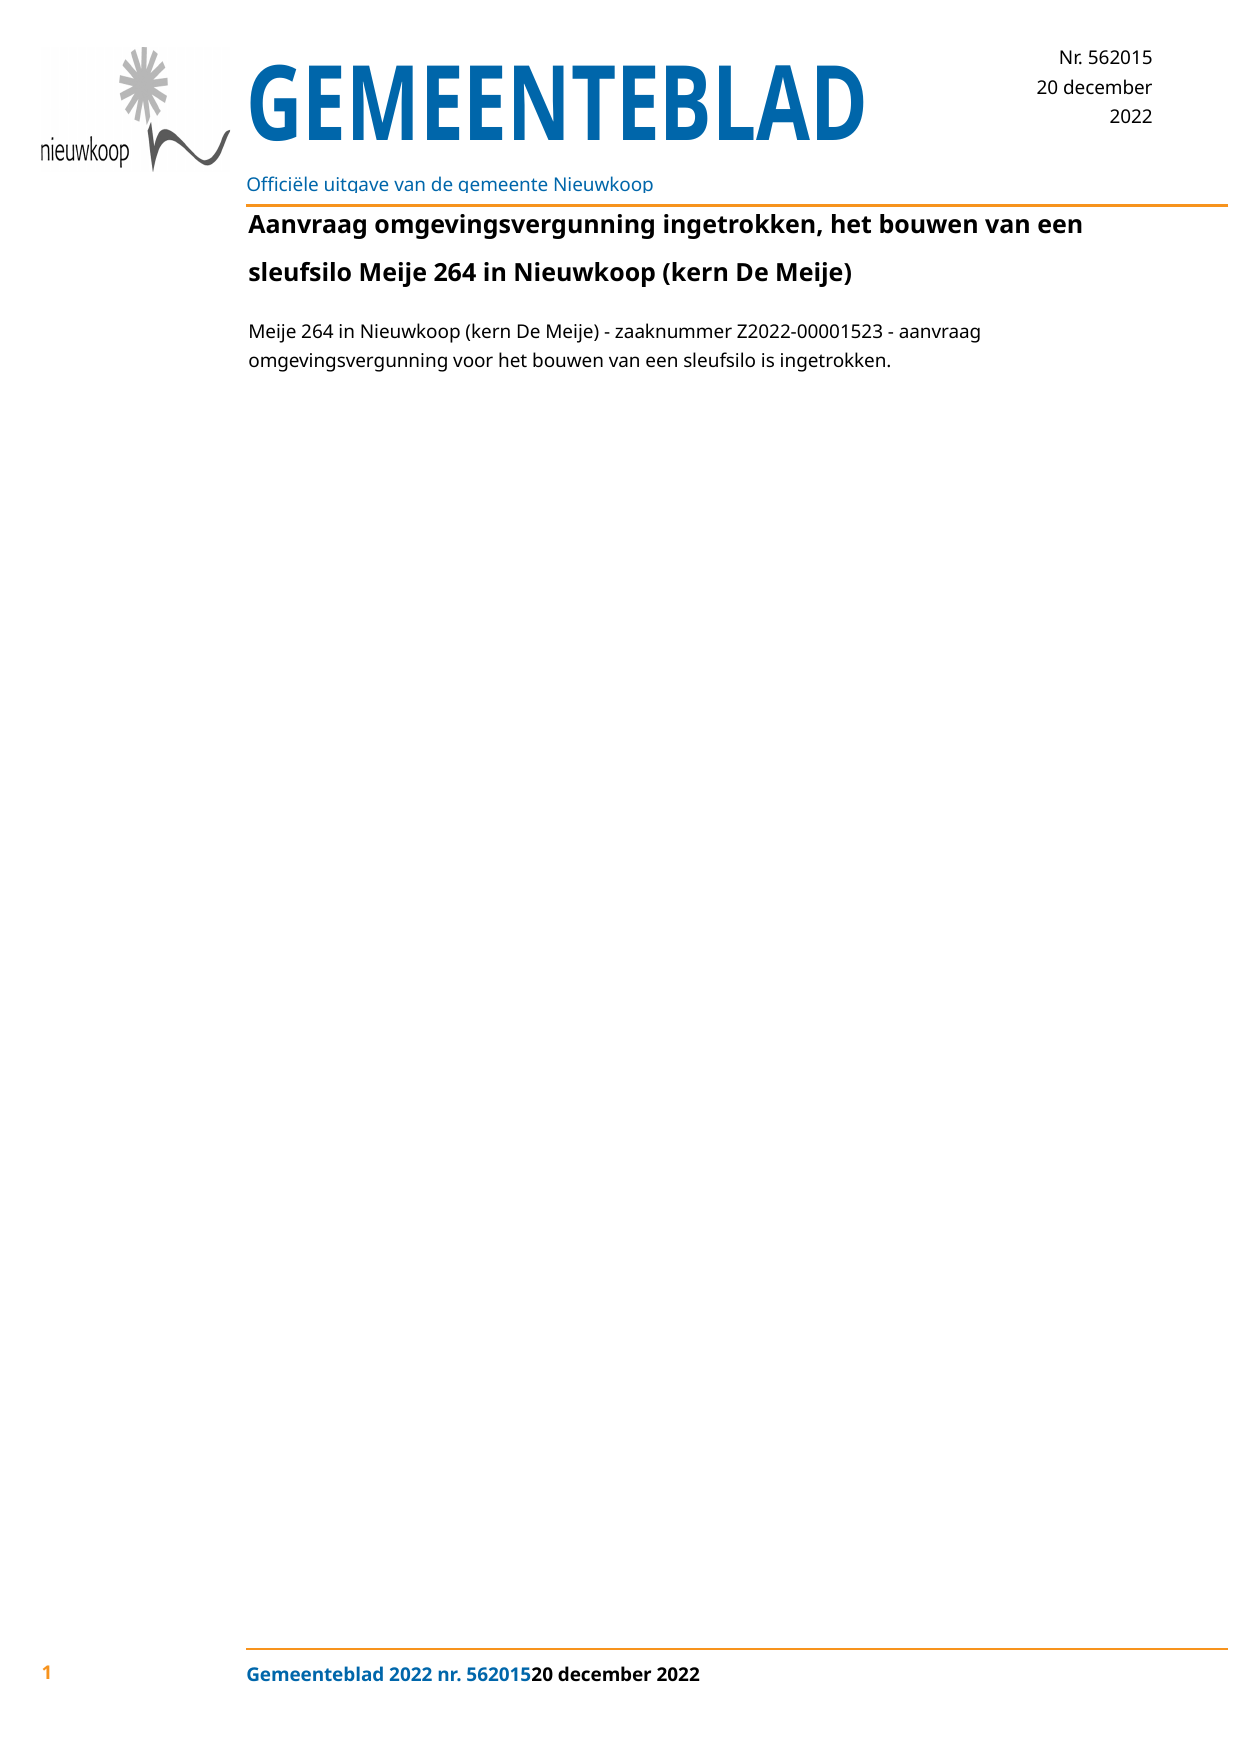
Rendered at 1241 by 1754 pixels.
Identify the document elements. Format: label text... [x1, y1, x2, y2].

text Aanvraag omgevingsvergunning ingetrokken, het bouwen van een sleufsilo Meije 264 in Nieuwkoop (kern De Meije) [248, 207, 1152, 288]
picture [41, 47, 231, 172]
text Meije 264 in Nieuwkoop (kern De Meije) - zaaknummer Z2022-00001523 - aanvraag omgevingsvergunning voor het bouwen van een sleufsilo is ingetrokken. [248, 318, 1152, 373]
